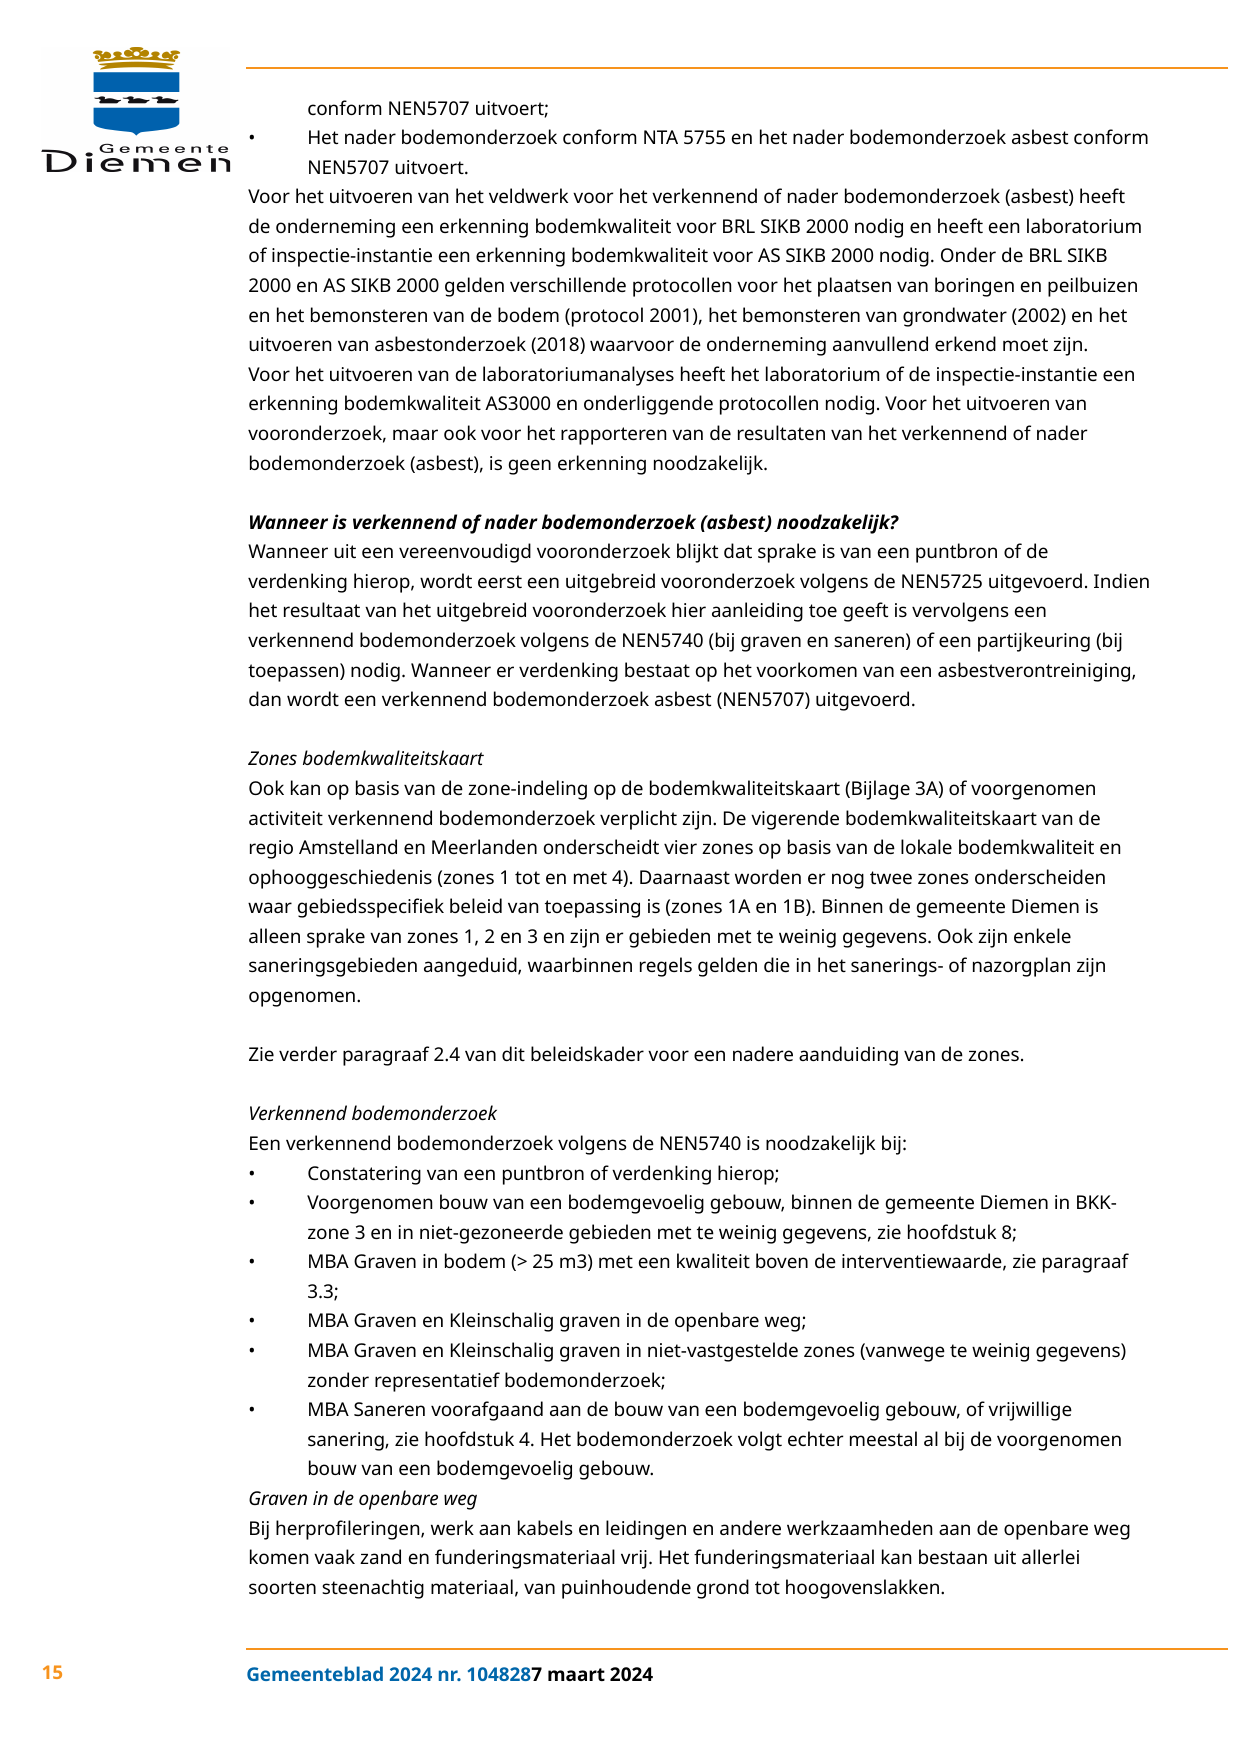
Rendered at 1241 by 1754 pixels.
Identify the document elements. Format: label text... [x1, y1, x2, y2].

list MBA Graven en Kleinschalig graven in niet-vastgestelde zones (vanwege te weinig gegevens) zonder representatief bodemonderzoek; [248, 1337, 1152, 1393]
text Wanneer is verkennend of nader bodemonderzoek (asbest) noodzakelijk? [248, 509, 1152, 535]
list Voorgenomen bouw van een bodemgevoelig gebouw, binnen de gemeente Diemen in BKK-zone 3 en in niet-gezoneerde gebieden met te weinig gegevens, zie hoofdstuk 8; [248, 1189, 1152, 1245]
picture [41, 47, 231, 172]
text Wanneer uit een vereenvoudigd vooronderzoek blijkt dat sprake is van een puntbron of de verdenking hierop, wordt eerst een uitgebreid vooronderzoek volgens de NEN5725 uitgevoerd. Indien het resultaat van het uitgebreid vooronderzoek hier aanleiding toe geeft is vervolgens een verkennend bodemonderzoek volgens de NEN5740 (bij graven en saneren) of een partijkeuring (bij toepassen) nodig. Wanneer er verdenking bestaat op het voorkomen van een asbestverontreiniging, dan wordt een verkennend bodemonderzoek asbest (NEN5707) uitgevoerd. [248, 538, 1152, 712]
text Voor het uitvoeren van de laboratoriumanalyses heeft het laboratorium of de inspectie-instantie een erkenning bodemkwaliteit AS3000 en onderliggende protocollen nodig. Voor het uitvoeren van vooronderzoek, maar ook voor het rapporteren van de resultaten van het verkennend of nader bodemonderzoek (asbest), is geen erkenning noodzakelijk. [248, 361, 1152, 476]
list Constatering van een puntbron of verdenking hierop; [248, 1160, 1152, 1186]
text Graven in de openbare weg [248, 1485, 1152, 1511]
text Een verkennend bodemonderzoek volgens de NEN5740 is noodzakelijk bij: [248, 1130, 1152, 1156]
list MBA Graven en Kleinschalig graven in de openbare weg; [248, 1308, 1152, 1333]
text Verkennend bodemonderzoek [248, 1101, 1152, 1126]
text Ook kan op basis van de zone-indeling op de bodemkwaliteitskaart (Bijlage 3A) of voorgenomen activiteit verkennend bodemonderzoek verplicht zijn. De vigerende bodemkwaliteitskaart van de regio Amstelland en Meerlanden onderscheidt vier zones op basis van de lokale bodemkwaliteit en ophooggeschiedenis (zones 1 tot en met 4). Daarnaast worden er nog twee zones onderscheiden waar gebiedsspecifiek beleid van toepassing is (zones 1A en 1B). Binnen de gemeente Diemen is alleen sprake van zones 1, 2 en 3 en zijn er gebieden met te weinig gegevens. Ook zijn enkele saneringsgebieden aangeduid, waarbinnen regels gelden die in het sanerings- of nazorgplan zijn opgenomen. [248, 775, 1152, 1008]
list Het nader bodemonderzoek conform NTA 5755 en het nader bodemonderzoek asbest conform NEN5707 uitvoert. [248, 124, 1152, 180]
text Zie verder paragraaf 2.4 van dit beleidskader voor een nadere aanduiding van de zones. [248, 1041, 1152, 1067]
text Voor het uitvoeren van het veldwerk voor het verkennend of nader bodemonderzoek (asbest) heeft de onderneming een erkenning bodemkwaliteit voor BRL SIKB 2000 nodig en heeft een laboratorium of inspectie-instantie een erkenning bodemkwaliteit voor AS SIKB 2000 nodig. Onder de BRL SIKB 2000 en AS SIKB 2000 gelden verschillende protocollen voor het plaatsen van boringen en peilbuizen en het bemonsteren van de bodem (protocol 2001), het bemonsteren van grondwater (2002) en het uitvoeren van asbestonderzoek (2018) waarvoor de onderneming aanvullend erkend moet zijn. [248, 183, 1152, 357]
text Zones bodemkwaliteitskaart [248, 746, 1152, 771]
list conform NEN5707 uitvoert; [248, 95, 1152, 121]
list MBA Saneren voorafgaand aan de bouw van een bodemgevoelig gebouw, of vrijwillige sanering, zie hoofdstuk 4. Het bodemonderzoek volgt echter meestal al bij de voorgenomen bouw van een bodemgevoelig gebouw. [248, 1396, 1152, 1481]
text Bij herprofileringen, werk aan kabels en leidingen en andere werkzaamheden aan de openbare weg komen vaak zand en funderingsmateriaal vrij. Het funderingsmateriaal kan bestaan uit allerlei soorten steenachtig materiaal, van puinhoudende grond tot hoogovenslakken. [248, 1515, 1152, 1600]
list MBA Graven in bodem (> 25 m3) met een kwaliteit boven de interventiewaarde, zie paragraaf 3.3; [248, 1248, 1152, 1304]
